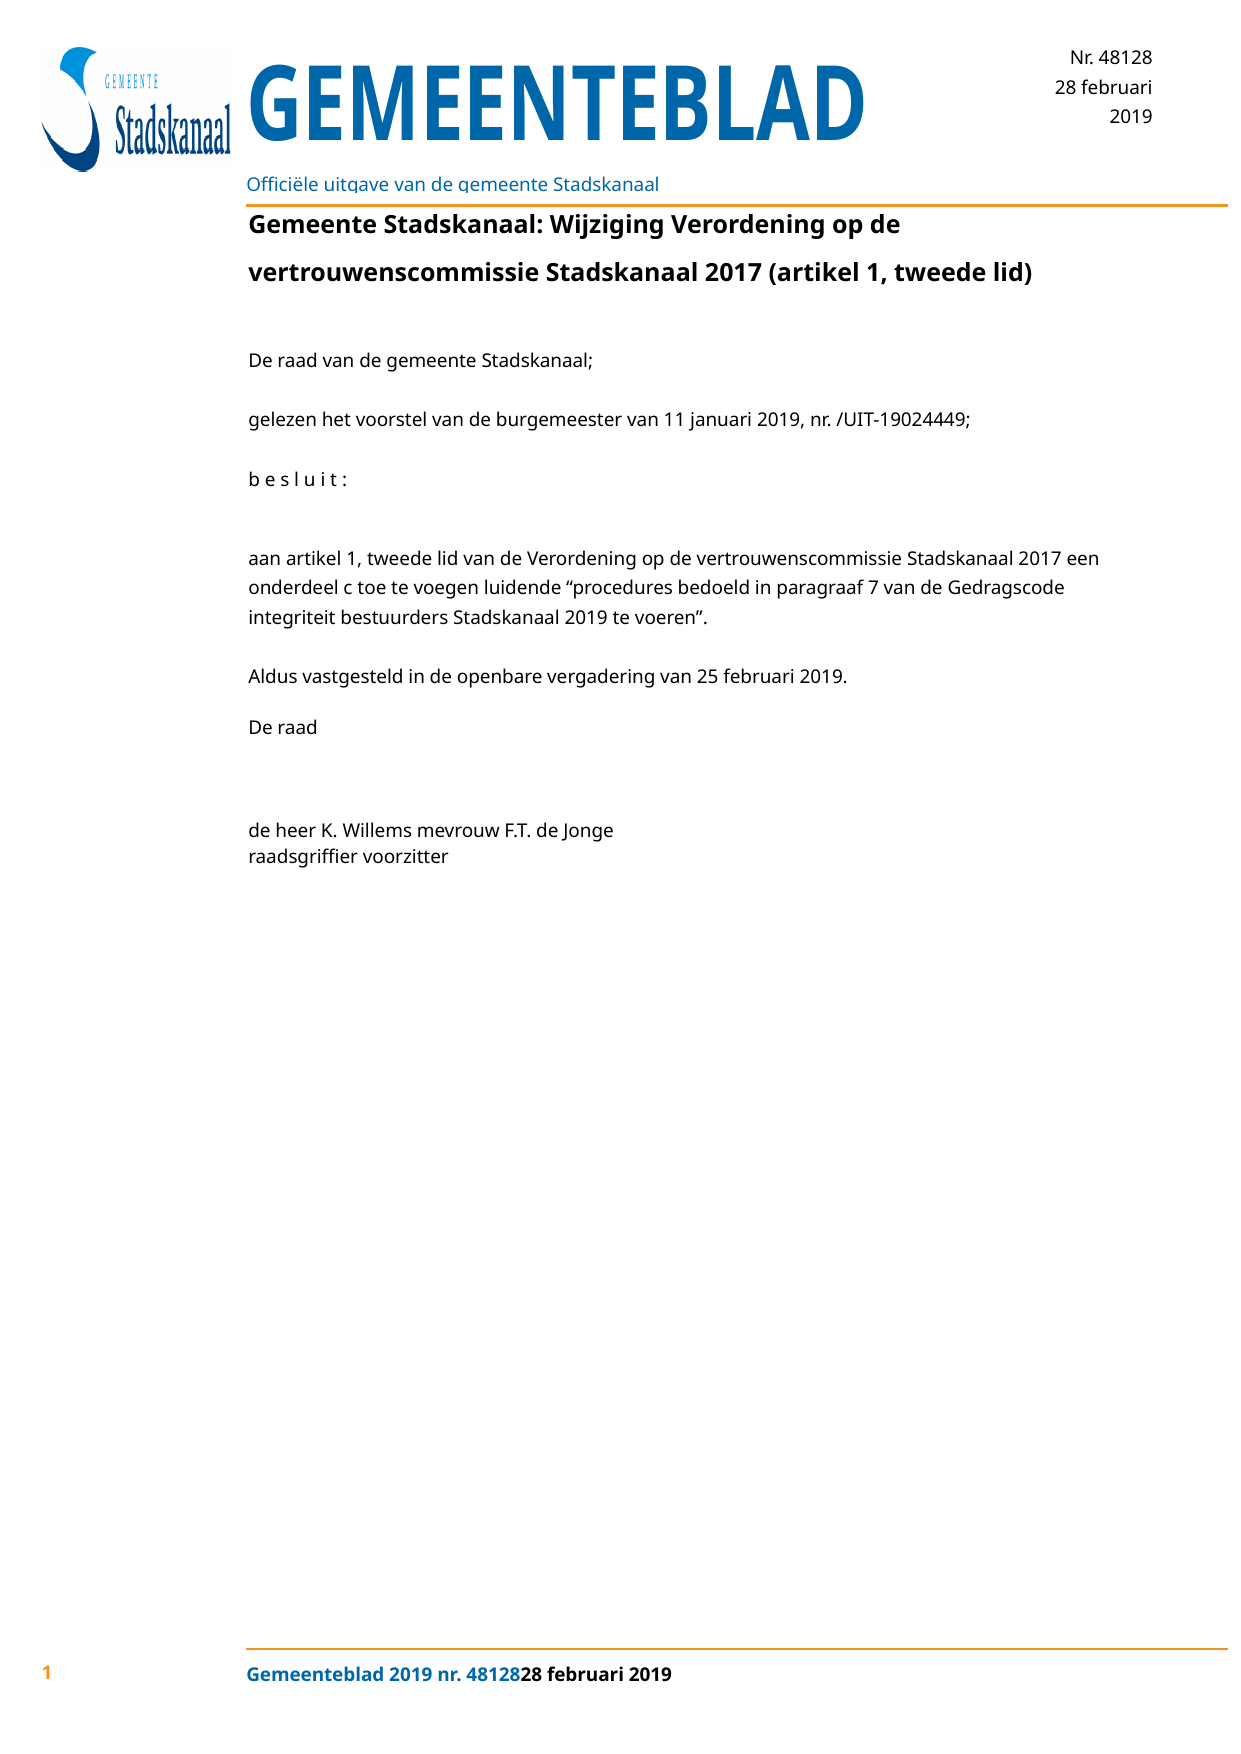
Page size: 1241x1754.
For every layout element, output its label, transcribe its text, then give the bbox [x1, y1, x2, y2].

text Gemeente Stadskanaal: Wijziging Verordening op de vertrouwenscommissie Stadskanaal 2017 (artikel 1, tweede lid) [248, 207, 1152, 288]
text aan artikel 1, tweede lid van de Verordening op de vertrouwenscommissie Stadskanaal 2017 een onderdeel c toe te voegen luidende “procedures bedoeld in paragraaf 7 van de Gedragscode integriteit bestuurders Stadskanaal 2019 te voeren”. [248, 545, 1152, 629]
text b e s l u i t : [248, 466, 1152, 492]
text gelezen het voorstel van de burgemeester van 11 januari 2019, nr. /UIT-19024449; [248, 407, 1152, 432]
text De raad [248, 714, 1152, 740]
picture [41, 47, 231, 172]
text De raad van de gemeente Stadskanaal; [248, 347, 1152, 373]
text de heer K. Willems mevrouw F.T. de Jonge [248, 817, 1152, 843]
text Aldus vastgesteld in de openbare vergadering van 25 februari 2019. [248, 663, 1152, 689]
text raadsgriffier voorzitter [248, 843, 1152, 869]
